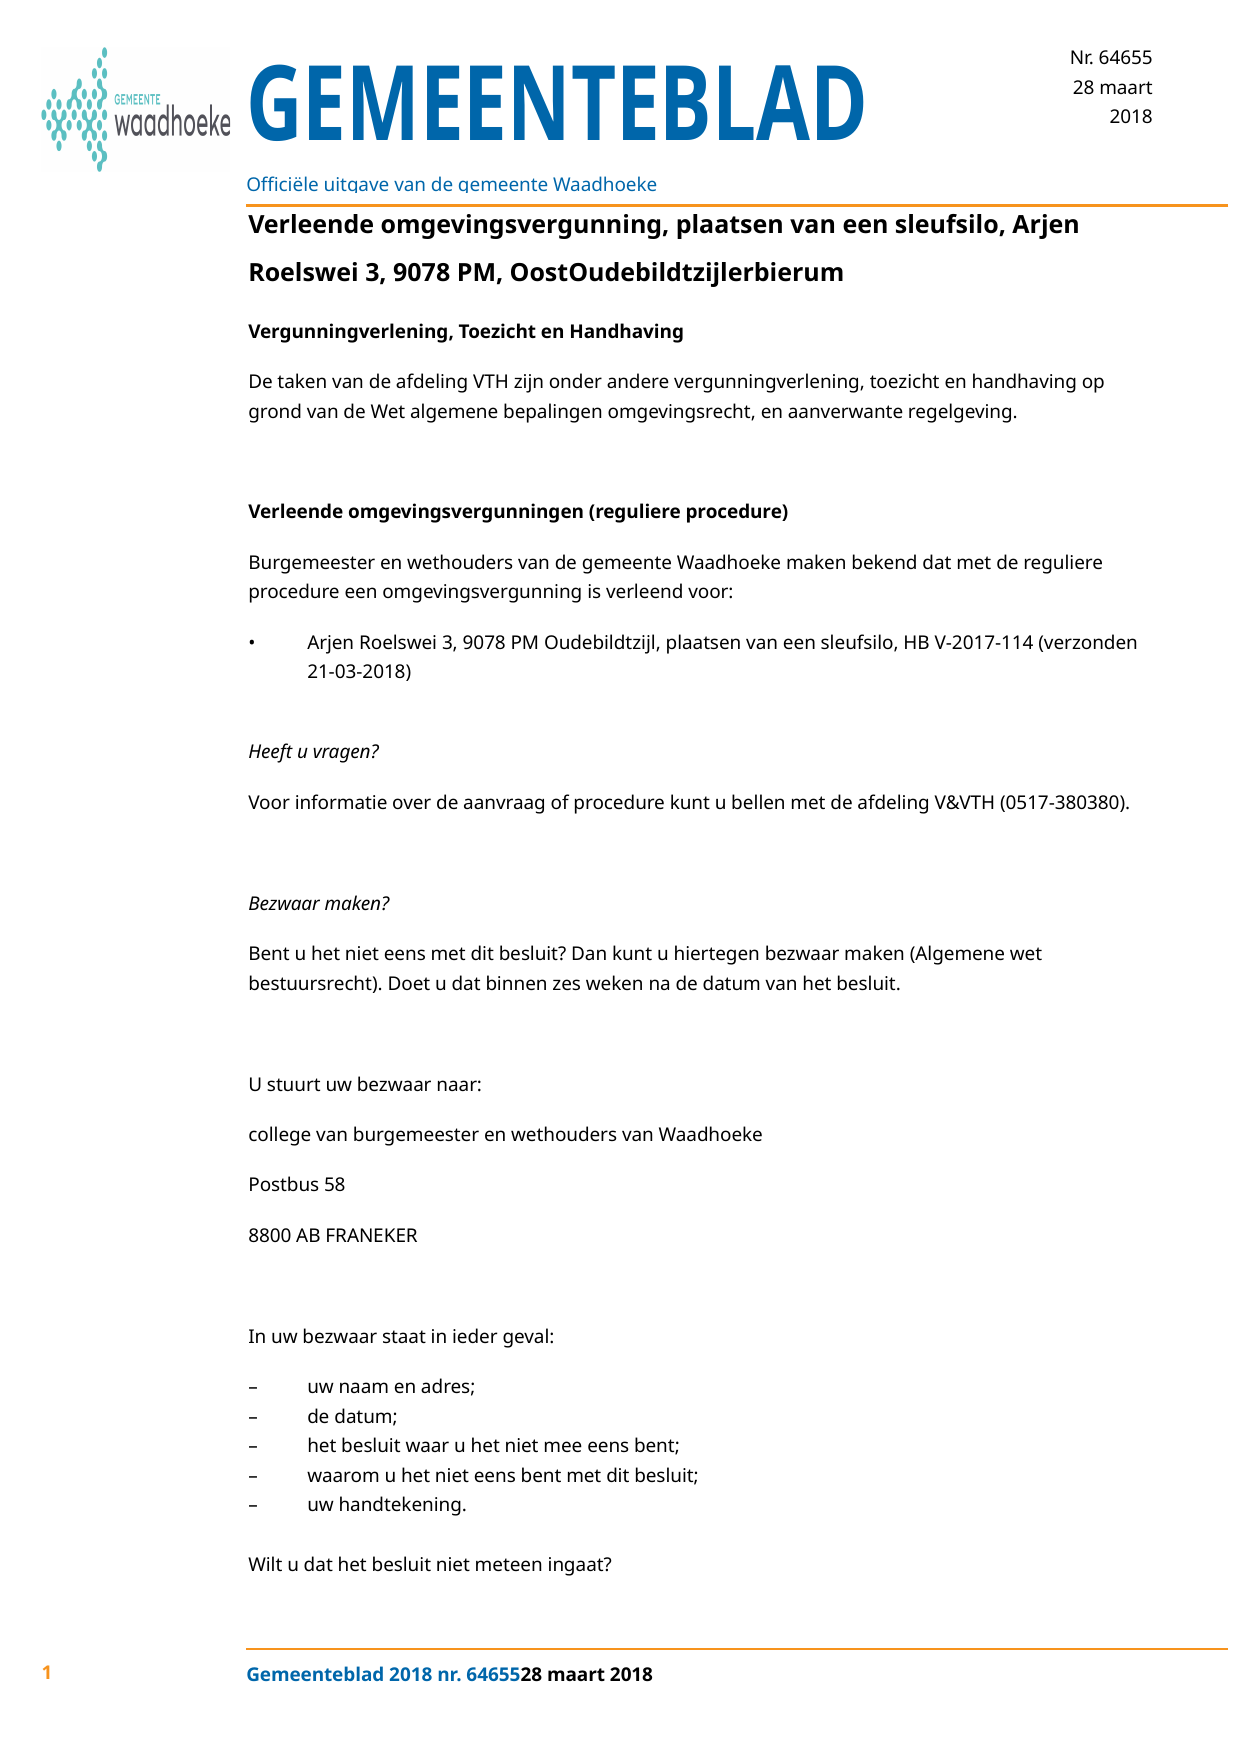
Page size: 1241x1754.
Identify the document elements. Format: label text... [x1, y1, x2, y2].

text Burgemeester en wethouders van de gemeente Waadhoeke maken bekend dat met de reguliere procedure een omgevingsvergunning is verleend voor: [248, 549, 1152, 604]
text college van burgemeester en wethouders van Waadhoeke [248, 1121, 1152, 1147]
text Vergunningverlening, Toezicht en Handhaving [248, 318, 1152, 344]
text Postbus 58 [248, 1172, 1152, 1197]
list het besluit waar u het niet mee eens bent; [248, 1432, 1152, 1458]
list uw naam en adres; [248, 1373, 1152, 1399]
text Voor informatie over de aanvraag of procedure kunt u bellen met de afdeling V&VTH (0517-380380). [248, 789, 1152, 815]
text Wilt u dat het besluit niet meteen ingaat? [248, 1551, 1152, 1577]
text De taken van de afdeling VTH zijn onder andere vergunningverlening, toezicht en handhaving op grond van de Wet algemene bepalingen omgevingsrecht, en aanverwante regelgeving. [248, 368, 1152, 424]
list Arjen Roelswei 3, 9078 PM Oudebildtzijl, plaatsen van een sleufsilo, HB V-2017-114 (verzonden 21-03-2018) [248, 629, 1152, 684]
text In uw bezwaar staat in ieder geval: [248, 1323, 1152, 1349]
text Verleende omgevingsvergunningen (reguliere procedure) [248, 499, 1152, 524]
list de datum; [248, 1403, 1152, 1429]
text Verleende omgevingsvergunning, plaatsen van een sleufsilo, Arjen Roelswei 3, 9078 PM, OostOudebildtzijlerbierum [248, 207, 1152, 288]
text U stuurt uw bezwaar naar: [248, 1071, 1152, 1097]
list waarom u het niet eens bent met dit besluit; [248, 1462, 1152, 1488]
text Bezwaar maken? [248, 890, 1152, 916]
text Bent u het niet eens met dit besluit? Dan kunt u hiertegen bezwaar maken (Algemene wet bestuursrecht). Doet u dat binnen zes weken na de datum van het besluit. [248, 940, 1152, 996]
list uw handtekening. [248, 1492, 1152, 1517]
text 8800 AB FRANEKER [248, 1222, 1152, 1248]
text Heeft u vragen? [248, 739, 1152, 764]
picture [41, 47, 231, 172]
